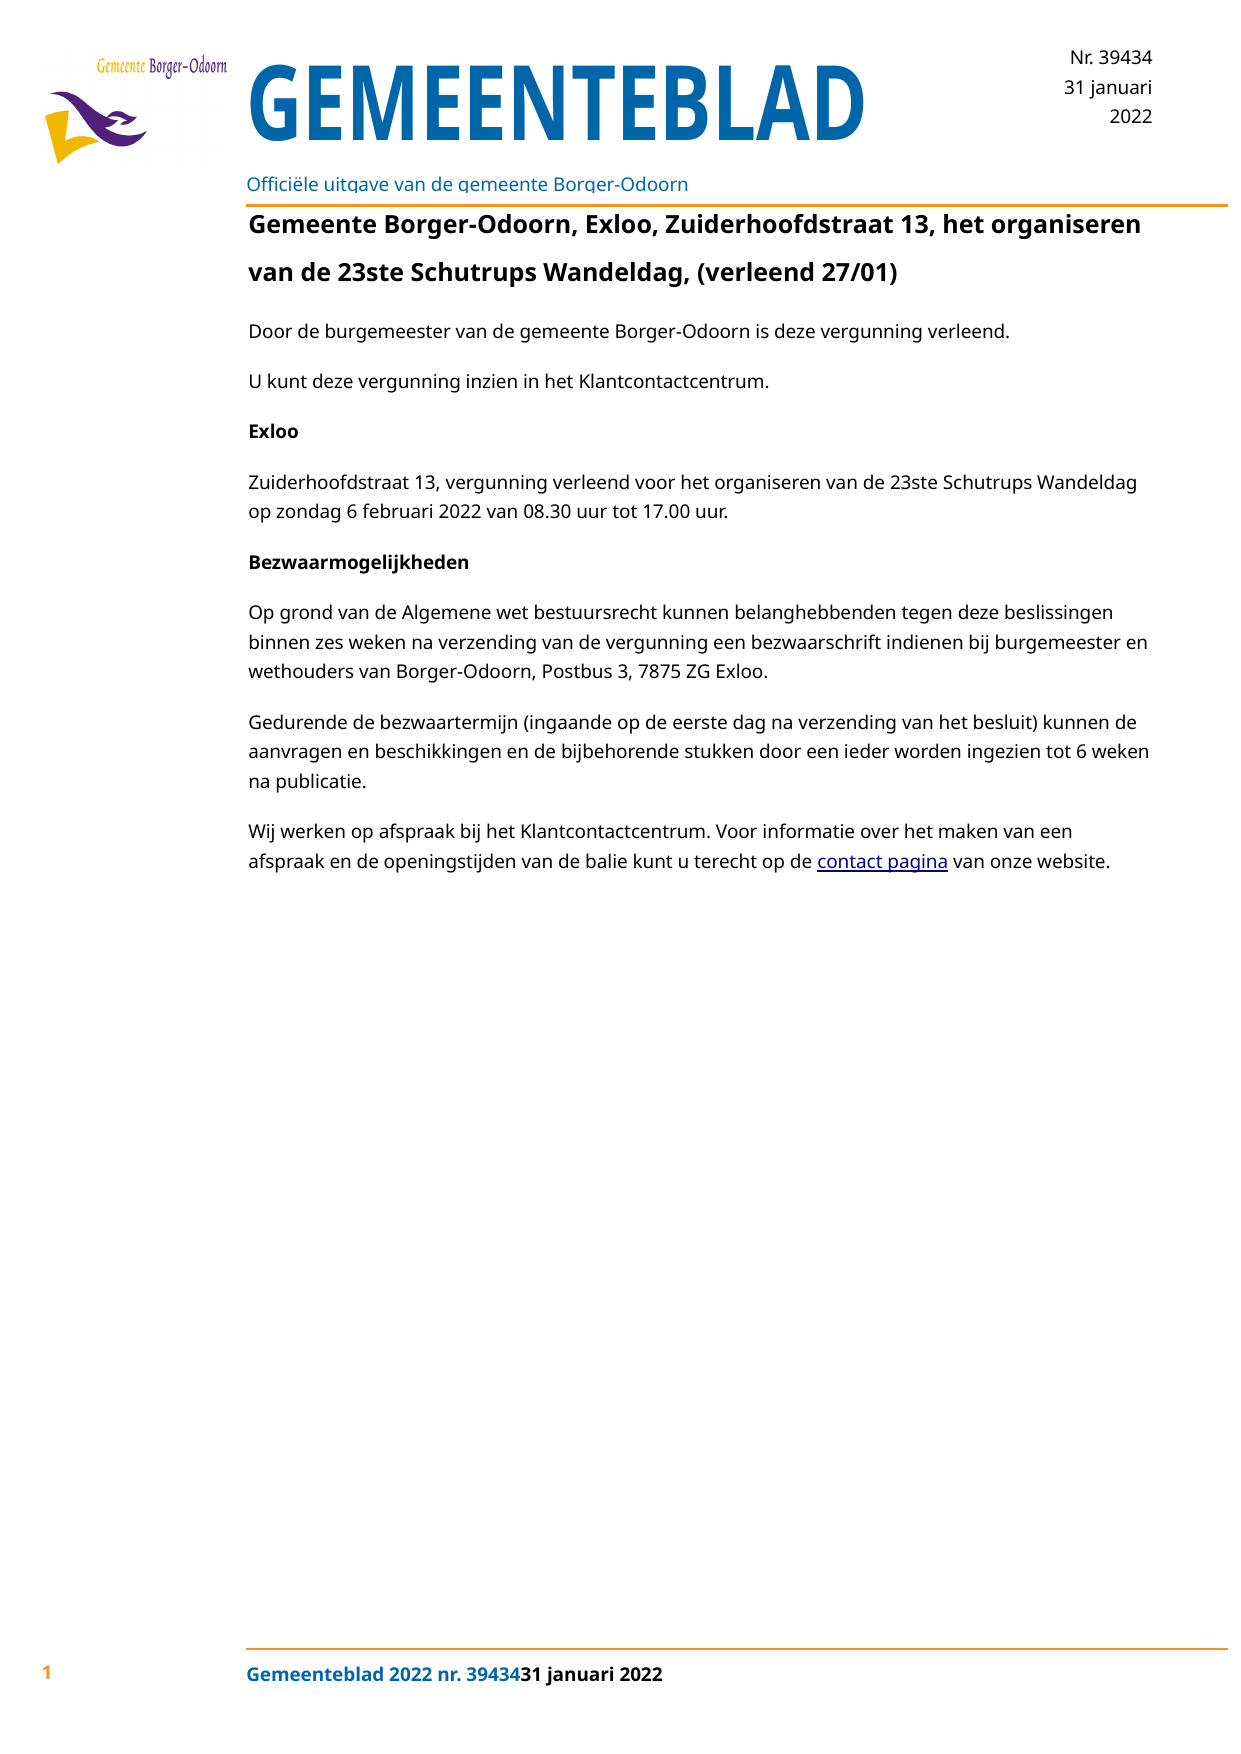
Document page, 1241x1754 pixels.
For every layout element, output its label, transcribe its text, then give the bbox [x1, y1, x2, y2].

text Zuiderhoofdstraat 13, vergunning verleend voor het organiseren van de 23ste Schutrups Wandeldag op zondag 6 februari 2022 van 08.30 uur tot 17.00 uur. [248, 469, 1152, 524]
picture [41, 47, 231, 172]
text Op grond van de Algemene wet bestuursrecht kunnen belanghebbenden tegen deze beslissingen binnen zes weken na verzending van de vergunning een bezwaarschrift indienen bij burgemeester en wethouders van Borger-Odoorn, Postbus 3, 7875 ZG Exloo. [248, 599, 1152, 684]
text Bezwaarmogelijkheden [248, 549, 1152, 575]
text Wij werken op afspraak bij het Klantcontactcentrum. Voor informatie over het maken van een afspraak en de openingstijden van de balie kunt u terecht op de contact pagina van onze website. [248, 819, 1152, 874]
text Gemeente Borger-Odoorn, Exloo, Zuiderhoofdstraat 13, het organiseren van de 23ste Schutrups Wandeldag, (verleend 27/01) [248, 207, 1152, 288]
text Gedurende de bezwaartermijn (ingaande op de eerste dag na verzending van het besluit) kunnen de aanvragen en beschikkingen en de bijbehorende stukken door een ieder worden ingezien tot 6 weken na publicatie. [248, 709, 1152, 794]
text Door de burgemeester van de gemeente Borger-Odoorn is deze vergunning verleend. [248, 318, 1152, 344]
text U kunt deze vergunning inzien in het Klantcontactcentrum. [248, 368, 1152, 394]
text Exloo [248, 419, 1152, 444]
